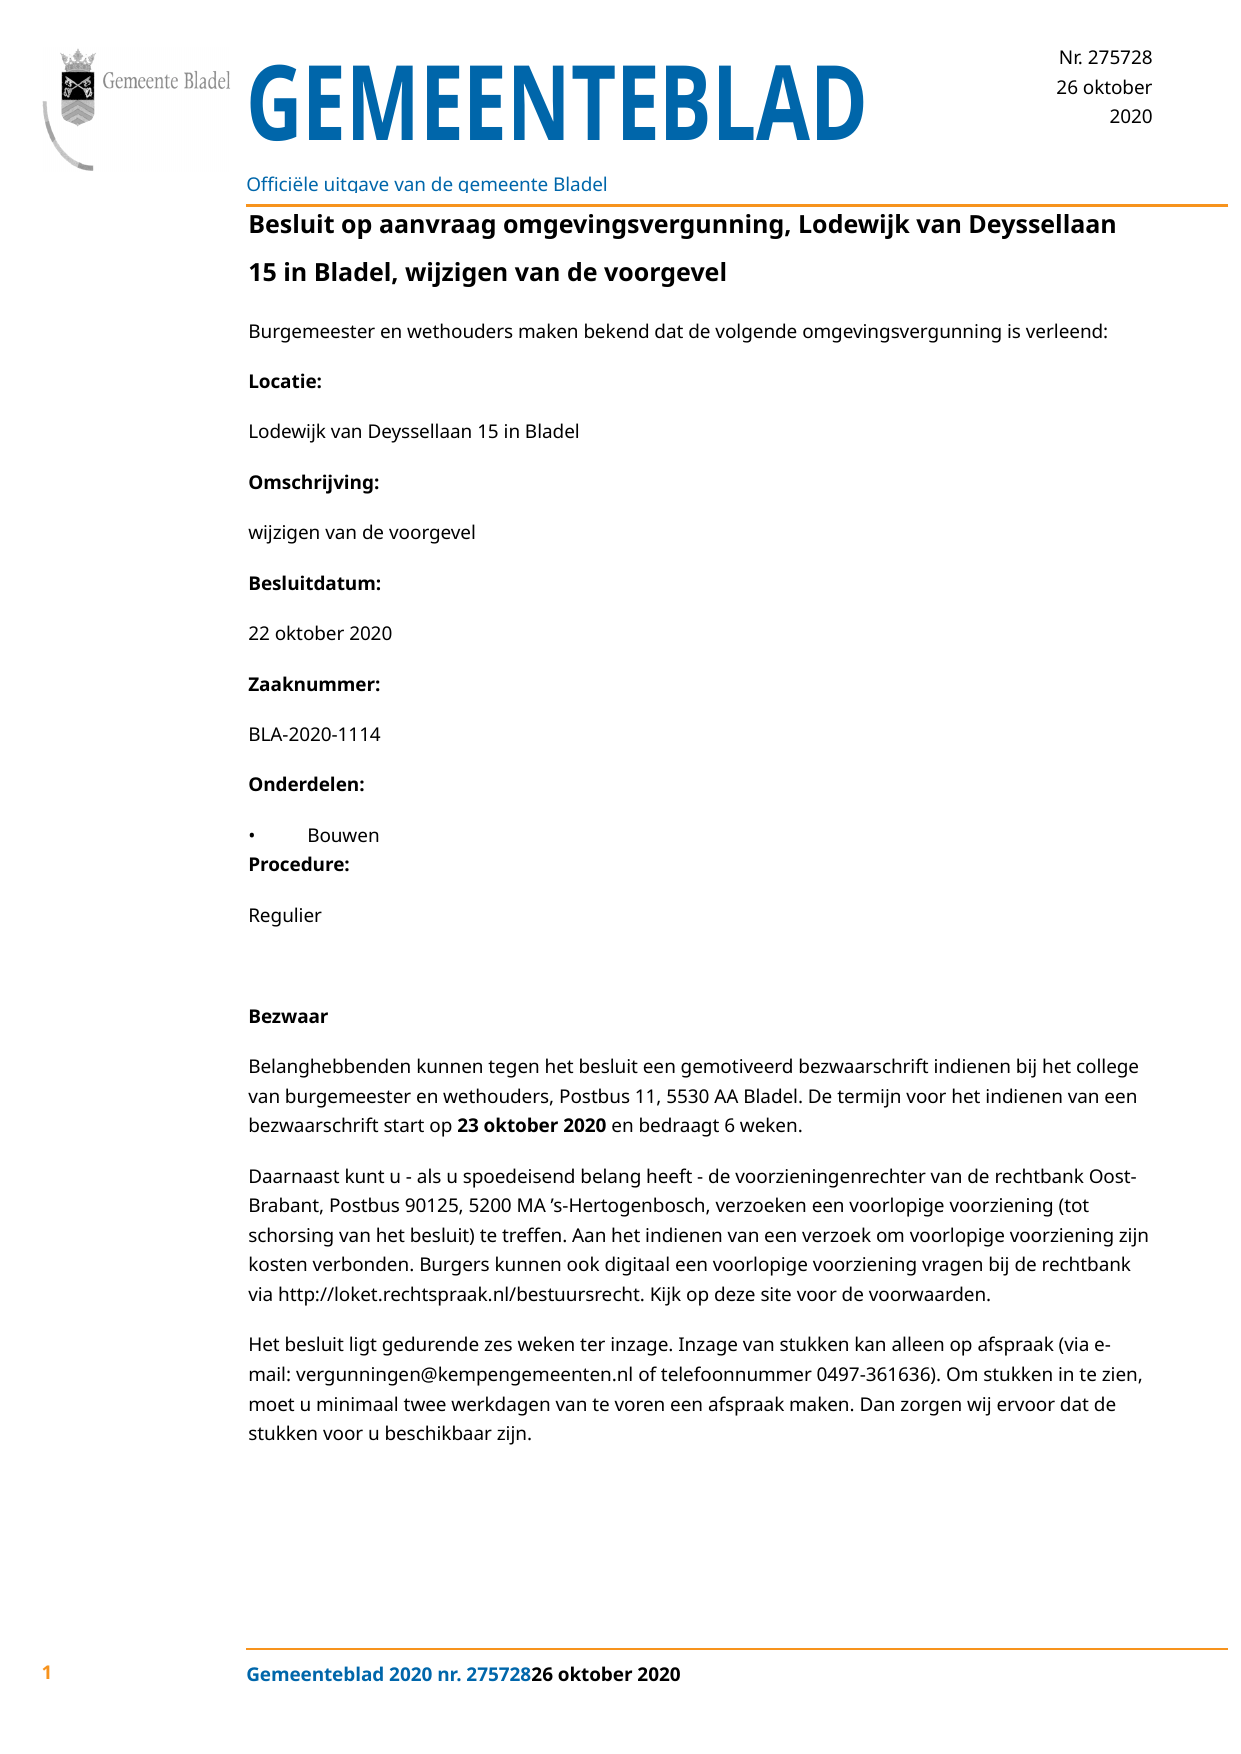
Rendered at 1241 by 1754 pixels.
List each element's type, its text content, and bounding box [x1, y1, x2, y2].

text Besluit op aanvraag omgevingsvergunning, Lodewijk van Deyssellaan 15 in Bladel, wijzigen van de voorgevel [248, 207, 1152, 288]
text Het besluit ligt gedurende zes weken ter inzage. Inzage van stukken kan alleen op afspraak (via e-mail: vergunningen@kempengemeenten.nl of telefoonnummer 0497-361636). Om stukken in te zien, moet u minimaal twee werkdagen van te voren een afspraak maken. Dan zorgen wij ervoor dat de stukken voor u beschikbaar zijn. [248, 1332, 1152, 1446]
text BLA-2020-1114 [248, 721, 1152, 747]
text Bezwaar [248, 1003, 1152, 1029]
text Omschrijving: [248, 469, 1152, 495]
text wijzigen van de voorgevel [248, 519, 1152, 545]
text Burgemeester en wethouders maken bekend dat de volgende omgevingsvergunning is verleend: [248, 318, 1152, 344]
list Bouwen [248, 822, 1152, 848]
text Procedure: [248, 852, 1152, 877]
text 22 oktober 2020 [248, 620, 1152, 646]
text Lodewijk van Deyssellaan 15 in Bladel [248, 419, 1152, 444]
text Zaaknummer: [248, 671, 1152, 697]
text Locatie: [248, 368, 1152, 394]
text Daarnaast kunt u - als u spoedeisend belang heeft - de voorzieningenrechter van de rechtbank Oost-Brabant, Postbus 90125, 5200 MA ’s-Hertogenbosch, verzoeken een voorlopige voorziening (tot schorsing van het besluit) te treffen. Aan het indienen van een verzoek om voorlopige voorziening zijn kosten verbonden. Burgers kunnen ook digitaal een voorlopige voorziening vragen bij de rechtbank via http://loket.rechtspraak.nl/bestuursrecht. Kijk op deze site voor de voorwaarden. [248, 1163, 1152, 1307]
text Onderdelen: [248, 772, 1152, 797]
picture [41, 47, 231, 172]
text Belanghebbenden kunnen tegen het besluit een gemotiveerd bezwaarschrift indienen bij het college van burgemeester en wethouders, Postbus 11, 5530 AA Bladel. De termijn voor het indienen van een bezwaarschrift start op 23 oktober 2020 en bedraagt 6 weken. [248, 1053, 1152, 1138]
text Besluitdatum: [248, 570, 1152, 596]
text Regulier [248, 902, 1152, 928]
